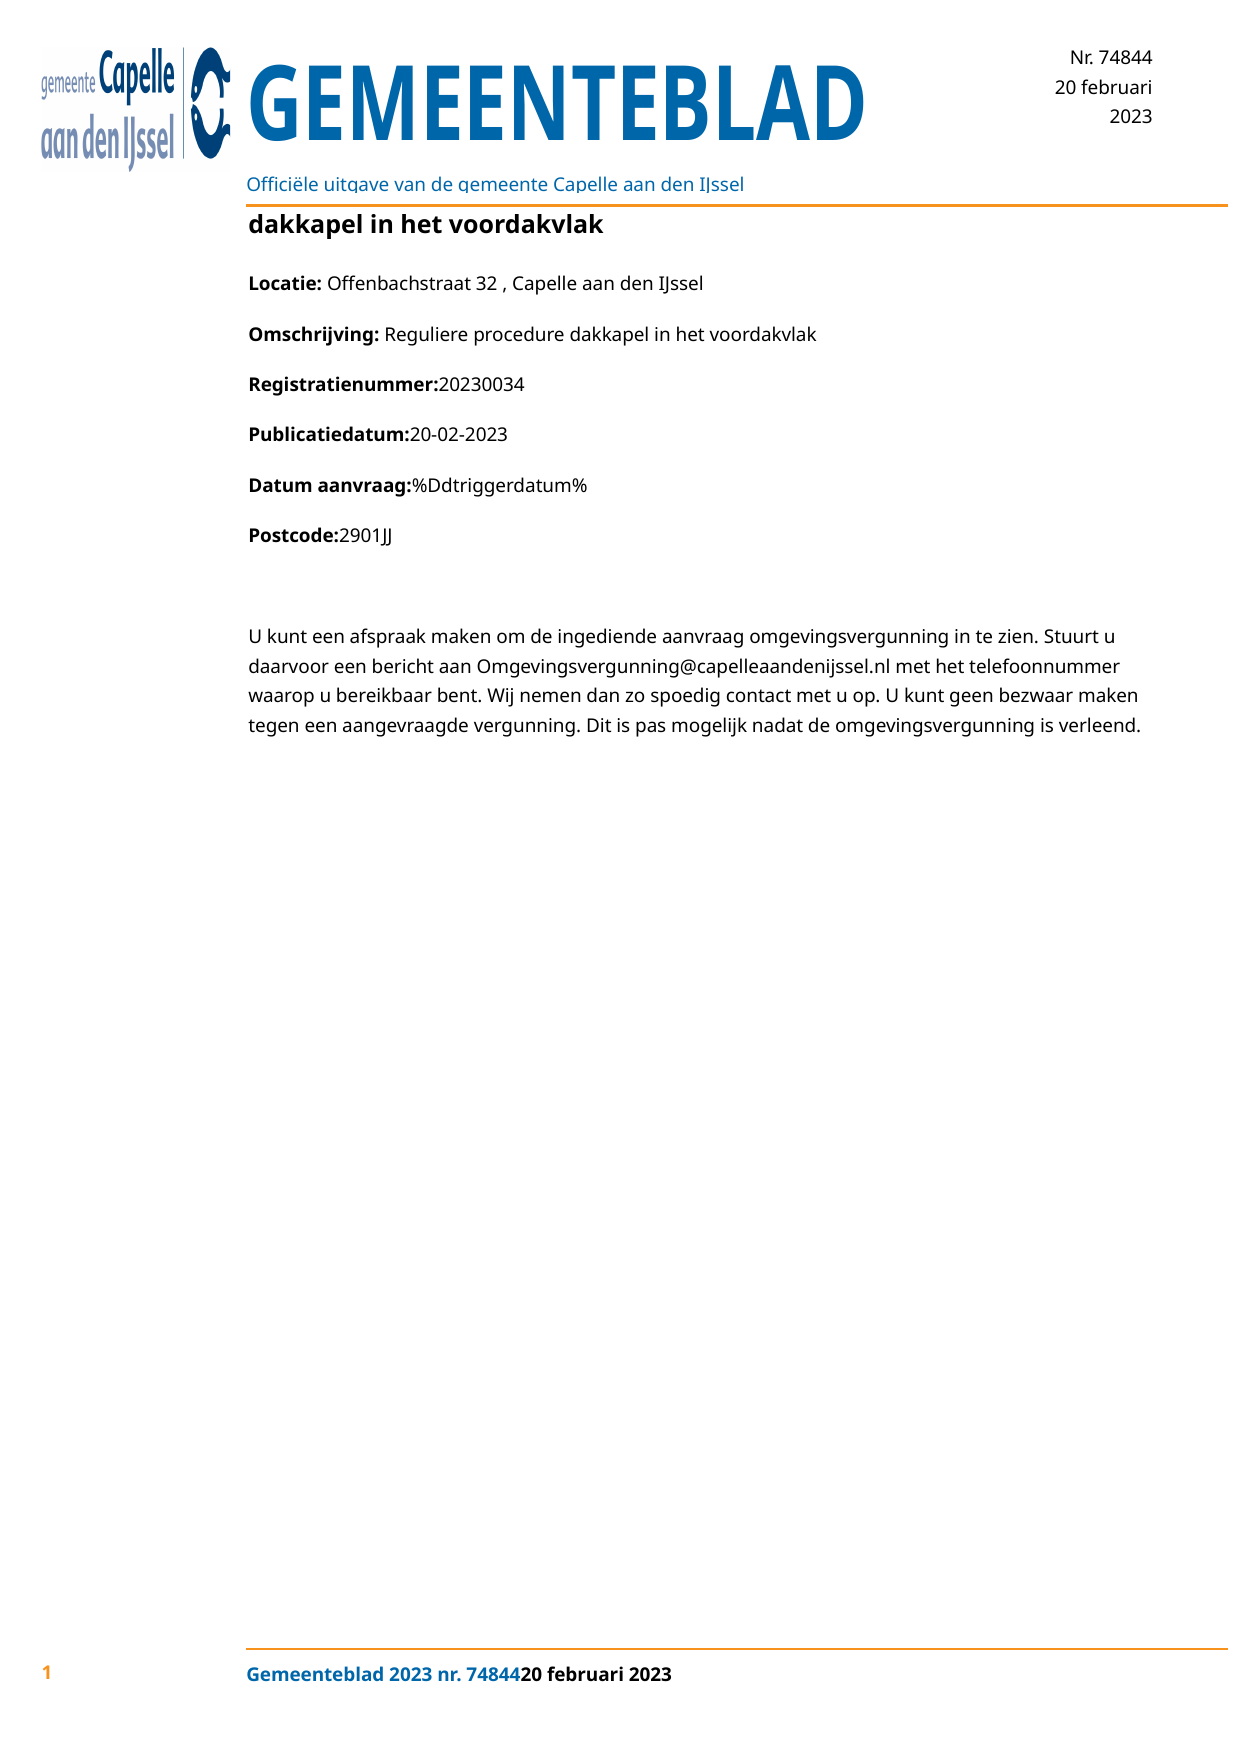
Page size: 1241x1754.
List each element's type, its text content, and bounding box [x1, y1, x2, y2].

text Omschrijving: Reguliere procedure dakkapel in het voordakvlak [248, 321, 1152, 346]
picture [41, 47, 231, 172]
text Publicatiedatum:20-02-2023 [248, 422, 1152, 447]
text Registratienummer:20230034 [248, 371, 1152, 397]
text Locatie: Offenbachstraat 32 , Capelle aan den IJssel [248, 270, 1152, 296]
text Datum aanvraag:%Ddtriggerdatum% [248, 472, 1152, 498]
text Postcode:2901JJ [248, 522, 1152, 548]
text U kunt een afspraak maken om de ingediende aanvraag omgevingsvergunning in te zien. Stuurt u daarvoor een bericht aan Omgevingsvergunning@capelleaandenijssel.nl met het telefoonnummer waarop u bereikbaar bent. Wij nemen dan zo spoedig contact met u op. U kunt geen bezwaar maken tegen een aangevraagde vergunning. Dit is pas mogelijk nadat de omgevingsvergunning is verleend. [248, 623, 1152, 738]
text dakkapel in het voordakvlak [248, 207, 1152, 241]
